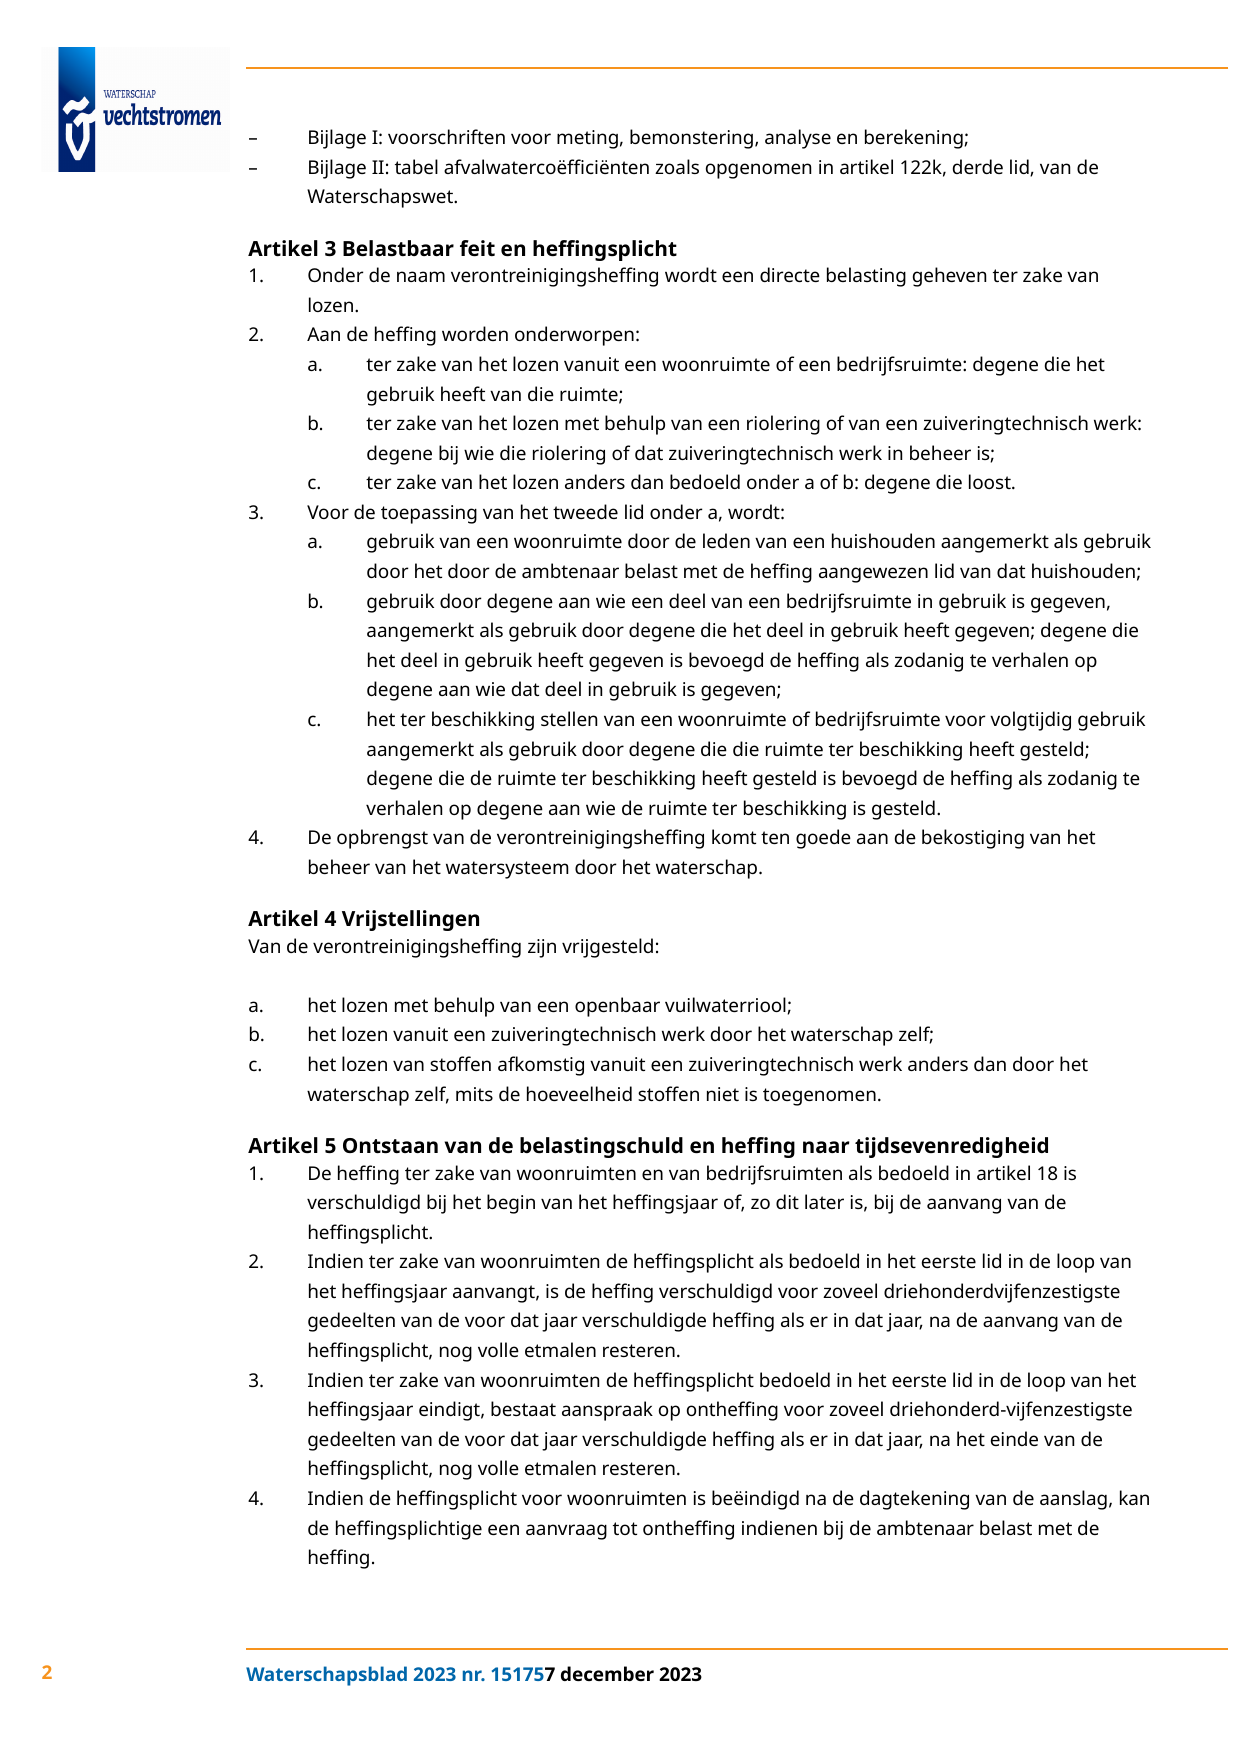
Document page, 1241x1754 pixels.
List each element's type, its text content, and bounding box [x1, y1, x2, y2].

picture [41, 47, 231, 172]
list Voor de toepassing van het tweede lid onder a, wordt: [248, 499, 1152, 525]
list De heffing ter zake van woonruimten en van bedrijfsruimten als bedoeld in artikel 18 is verschuldigd bij het begin van het heffingsjaar of, zo dit later is, bij de aanvang van de heffingsplicht. [248, 1160, 1152, 1244]
list ter zake van het lozen anders dan bedoeld onder a of b: degene die loost. [307, 469, 1152, 495]
list Bijlage I: voorschriften voor meting, bemonstering, analyse en berekening; [248, 124, 1152, 150]
list ter zake van het lozen vanuit een woonruimte of een bedrijfsruimte: degene die het gebruik heeft van die ruimte; [307, 351, 1152, 406]
list Onder de naam verontreinigingsheffing wordt een directe belasting geheven ter zake van lozen. [248, 262, 1152, 318]
list het lozen met behulp van een openbaar vuilwaterriool; [248, 992, 1152, 1018]
list Indien de heffingsplicht voor woonruimten is beëindigd na de dagtekening van de aanslag, kan de heffingsplichtige een aanvraag tot ontheffing indienen bij de ambtenaar belast met de heffing. [248, 1485, 1152, 1570]
list ter zake van het lozen met behulp van een riolering of van een zuiveringtechnisch werk: degene bij wie die riolering of dat zuiveringtechnisch werk in beheer is; [307, 410, 1152, 466]
list het lozen van stoffen afkomstig vanuit een zuiveringtechnisch werk anders dan door het waterschap zelf, mits de hoeveelheid stoffen niet is toegenomen. [248, 1051, 1152, 1107]
list gebruik van een woonruimte door de leden van een huishouden aangemerkt als gebruik door het door de ambtenaar belast met de heffing aangewezen lid van dat huishouden; [307, 529, 1152, 584]
list Bijlage II: tabel afvalwatercoëfficiënten zoals opgenomen in artikel 122k, derde lid, van de Waterschapswet. [248, 154, 1152, 209]
list De opbrengst van de verontreinigingsheffing komt ten goede aan de bekostiging van het beheer van het watersysteem door het waterschap. [248, 824, 1152, 880]
text Artikel 3 Belastbaar feit en heffingsplicht [248, 234, 1152, 262]
list het ter beschikking stellen van een woonruimte of bedrijfsruimte voor volgtijdig gebruik aangemerkt als gebruik door degene die die ruimte ter beschikking heeft gesteld; degene die de ruimte ter beschikking heeft gesteld is bevoegd de heffing als zodanig te verhalen op degene aan wie de ruimte ter beschikking is gesteld. [307, 706, 1152, 821]
text Artikel 5 Ontstaan van de belastingschuld en heffing naar tijdsevenredigheid [248, 1131, 1152, 1160]
list Indien ter zake van woonruimten de heffingsplicht bedoeld in het eerste lid in de loop van het heffingsjaar eindigt, bestaat aanspraak op ontheffing voor zoveel driehonderd-vijfenzestigste gedeelten van de voor dat jaar verschuldigde heffing als er in dat jaar, na het einde van de heffingsplicht, nog volle etmalen resteren. [248, 1367, 1152, 1481]
list Indien ter zake van woonruimten de heffingsplicht als bedoeld in het eerste lid in de loop van het heffingsjaar aanvangt, is de heffing verschuldigd voor zoveel driehonderdvijfenzestigste gedeelten van de voor dat jaar verschuldigde heffing als er in dat jaar, na de aanvang van de heffingsplicht, nog volle etmalen resteren. [248, 1248, 1152, 1363]
list gebruik door degene aan wie een deel van een bedrijfsruimte in gebruik is gegeven, aangemerkt als gebruik door degene die het deel in gebruik heeft gegeven; degene die het deel in gebruik heeft gegeven is bevoegd de heffing als zodanig te verhalen op degene aan wie dat deel in gebruik is gegeven; [307, 588, 1152, 702]
list Aan de heffing worden onderworpen: [248, 322, 1152, 347]
text Van de verontreinigingsheffing zijn vrijgesteld: [248, 933, 1152, 959]
list het lozen vanuit een zuiveringtechnisch werk door het waterschap zelf; [248, 1022, 1152, 1047]
text Artikel 4 Vrijstellingen [248, 904, 1152, 933]
